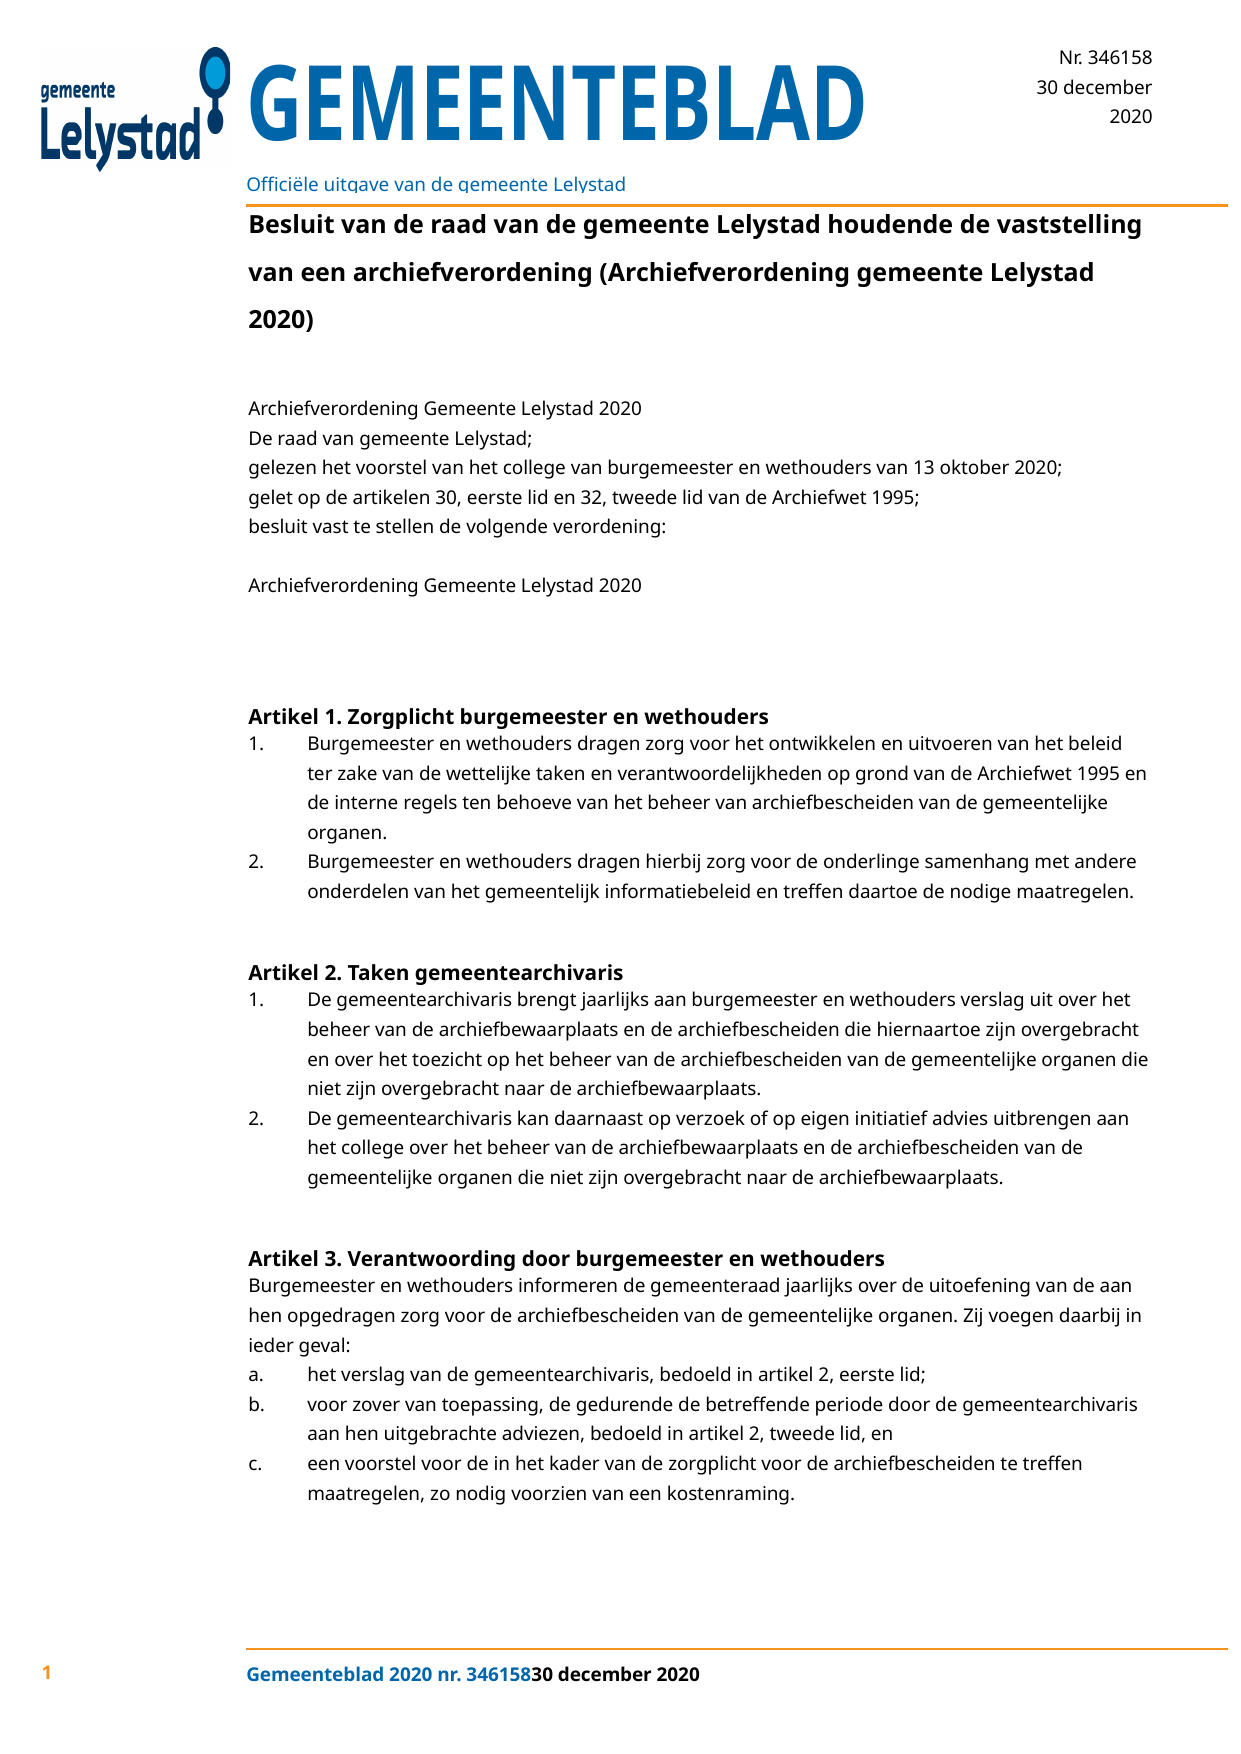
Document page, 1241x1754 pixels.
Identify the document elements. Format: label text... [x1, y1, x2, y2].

text Besluit van de raad van de gemeente Lelystad houdende de vaststelling van een archiefverordening (Archiefverordening gemeente Lelystad 2020) [248, 207, 1152, 336]
text De raad van gemeente Lelystad; [248, 425, 1152, 450]
text Artikel 2. Taken gemeentearchivaris [248, 958, 1152, 987]
list een voorstel voor de in het kader van de zorgplicht voor de archiefbescheiden te treffen maatregelen, zo nodig voorzien van een kostenraming. [248, 1450, 1152, 1505]
text Artikel 1. Zorgplicht burgemeester en wethouders [248, 702, 1152, 730]
list het verslag van de gemeentearchivaris, bedoeld in artikel 2, eerste lid; [248, 1361, 1152, 1387]
list Burgemeester en wethouders dragen hierbij zorg voor de onderlinge samenhang met andere onderdelen van het gemeentelijk informatiebeleid en treffen daartoe de nodige maatregelen. [248, 849, 1152, 904]
list voor zover van toepassing, de gedurende de betreffende periode door de gemeentearchivaris aan hen uitgebrachte adviezen, bedoeld in artikel 2, tweede lid, en [248, 1391, 1152, 1446]
text gelezen het voorstel van het college van burgemeester en wethouders van 13 oktober 2020; [248, 454, 1152, 480]
text gelet op de artikelen 30, eerste lid en 32, tweede lid van de Archiefwet 1995; [248, 484, 1152, 509]
text Burgemeester en wethouders informeren de gemeenteraad jaarlijks over de uitoefening van de aan hen opgedragen zorg voor de archiefbescheiden van de gemeentelijke organen. Zij voegen daarbij in ieder geval: [248, 1273, 1152, 1357]
list Burgemeester en wethouders dragen zorg voor het ontwikkelen en uitvoeren van het beleid ter zake van de wettelijke taken en verantwoordelijkheden op grond van de Archiefwet 1995 en de interne regels ten behoeve van het beheer van archiefbescheiden van de gemeentelijke organen. [248, 730, 1152, 845]
text Archiefverordening Gemeente Lelystad 2020 [248, 573, 1152, 598]
list De gemeentearchivaris kan daarnaast op verzoek of op eigen initiatief advies uitbrengen aan het college over het beheer van de archiefbewaarplaats en de archiefbescheiden van de gemeentelijke organen die niet zijn overgebracht naar de archiefbewaarplaats. [248, 1105, 1152, 1190]
text Archiefverordening Gemeente Lelystad 2020 [248, 395, 1152, 421]
list De gemeentearchivaris brengt jaarlijks aan burgemeester en wethouders verslag uit over het beheer van de archiefbewaarplaats en de archiefbescheiden die hiernaartoe zijn overgebracht en over het toezicht op het beheer van de archiefbescheiden van de gemeentelijke organen die niet zijn overgebracht naar de archiefbewaarplaats. [248, 987, 1152, 1101]
text besluit vast te stellen de volgende verordening: [248, 513, 1152, 539]
picture [41, 47, 231, 172]
text Artikel 3. Verantwoording door burgemeester en wethouders [248, 1244, 1152, 1273]
